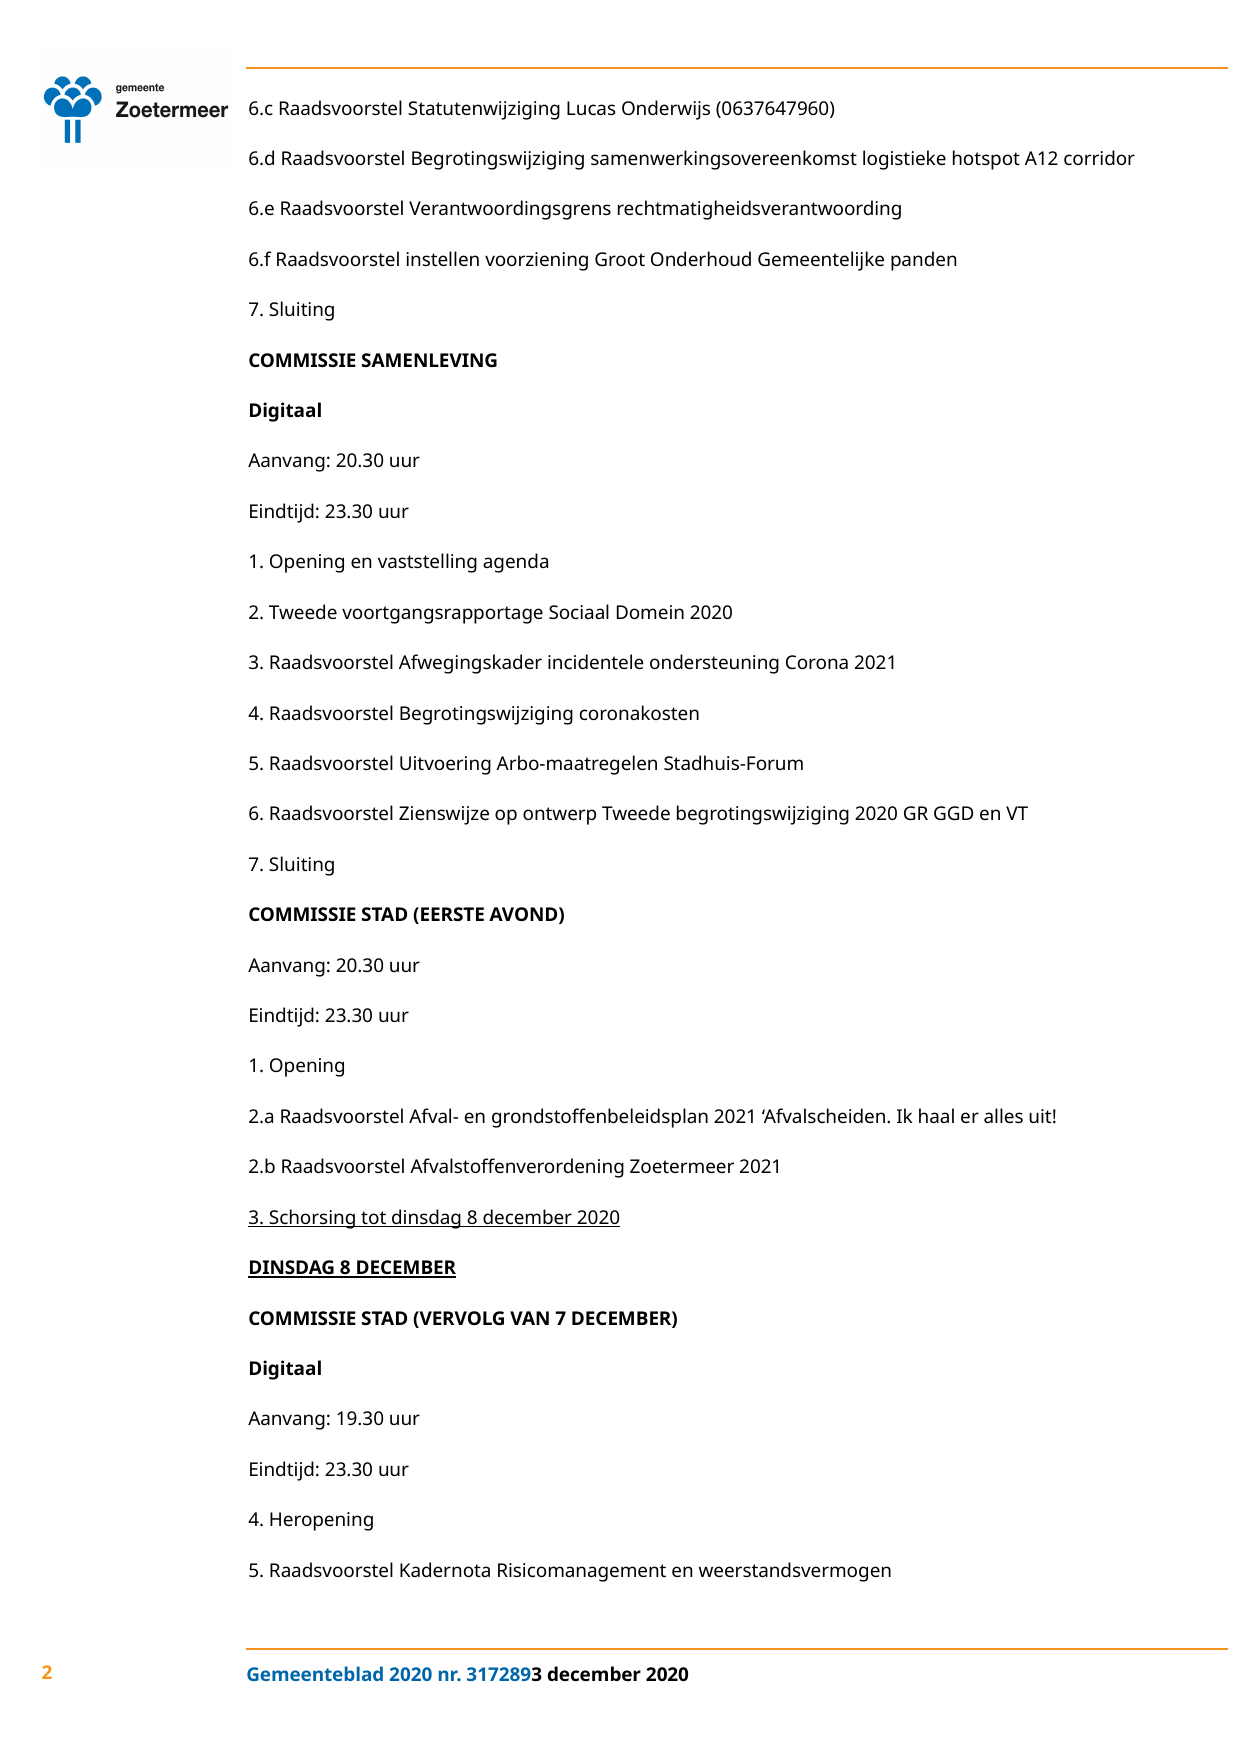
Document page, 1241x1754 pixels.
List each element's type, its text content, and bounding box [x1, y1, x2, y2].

text Aanvang: 19.30 uur [248, 1406, 1152, 1431]
text 1. Opening [248, 1053, 1152, 1078]
text 6.f Raadsvoorstel instellen voorziening Groot Onderhoud Gemeentelijke panden [248, 246, 1152, 272]
text Digitaal [248, 397, 1152, 423]
text COMMISSIE STAD (VERVOLG VAN 7 DECEMBER) [248, 1305, 1152, 1331]
text 2.b Raadsvoorstel Afvalstoffenverordening Zoetermeer 2021 [248, 1153, 1152, 1179]
text 6.e Raadsvoorstel Verantwoordingsgrens rechtmatigheidsverantwoording [248, 196, 1152, 221]
picture [41, 47, 231, 172]
text 6.c Raadsvoorstel Statutenwijziging Lucas Onderwijs (0637647960) [248, 95, 1152, 121]
text 6.d Raadsvoorstel Begrotingswijziging samenwerkingsovereenkomst logistieke hotspot A12 corridor [248, 145, 1152, 171]
text Aanvang: 20.30 uur [248, 448, 1152, 473]
text Aanvang: 20.30 uur [248, 952, 1152, 978]
text 2. Tweede voortgangsrapportage Sociaal Domein 2020 [248, 599, 1152, 625]
text DINSDAG 8 DECEMBER [248, 1254, 1152, 1280]
text Eindtijd: 23.30 uur [248, 1002, 1152, 1028]
text 5. Raadsvoorstel Uitvoering Arbo-maatregelen Stadhuis-Forum [248, 750, 1152, 776]
text 1. Opening en vaststelling agenda [248, 548, 1152, 574]
text Digitaal [248, 1355, 1152, 1381]
text 2.a Raadsvoorstel Afval- en grondstoffenbeleidsplan 2021 ‘Afvalscheiden. Ik haal er alles uit! [248, 1103, 1152, 1129]
text 4. Raadsvoorstel Begrotingswijziging coronakosten [248, 700, 1152, 726]
text 3. Raadsvoorstel Afwegingskader incidentele ondersteuning Corona 2021 [248, 649, 1152, 675]
text COMMISSIE STAD (EERSTE AVOND) [248, 901, 1152, 927]
text 7. Sluiting [248, 851, 1152, 877]
text 3. Schorsing tot dinsdag 8 december 2020 [248, 1204, 1152, 1230]
text 5. Raadsvoorstel Kadernota Risicomanagement en weerstandsvermogen [248, 1557, 1152, 1583]
text COMMISSIE SAMENLEVING [248, 347, 1152, 373]
text Eindtijd: 23.30 uur [248, 498, 1152, 524]
text Eindtijd: 23.30 uur [248, 1456, 1152, 1482]
text 7. Sluiting [248, 296, 1152, 322]
text 4. Heropening [248, 1506, 1152, 1532]
text 6. Raadsvoorstel Zienswijze op ontwerp Tweede begrotingswijziging 2020 GR GGD en VT [248, 801, 1152, 826]
